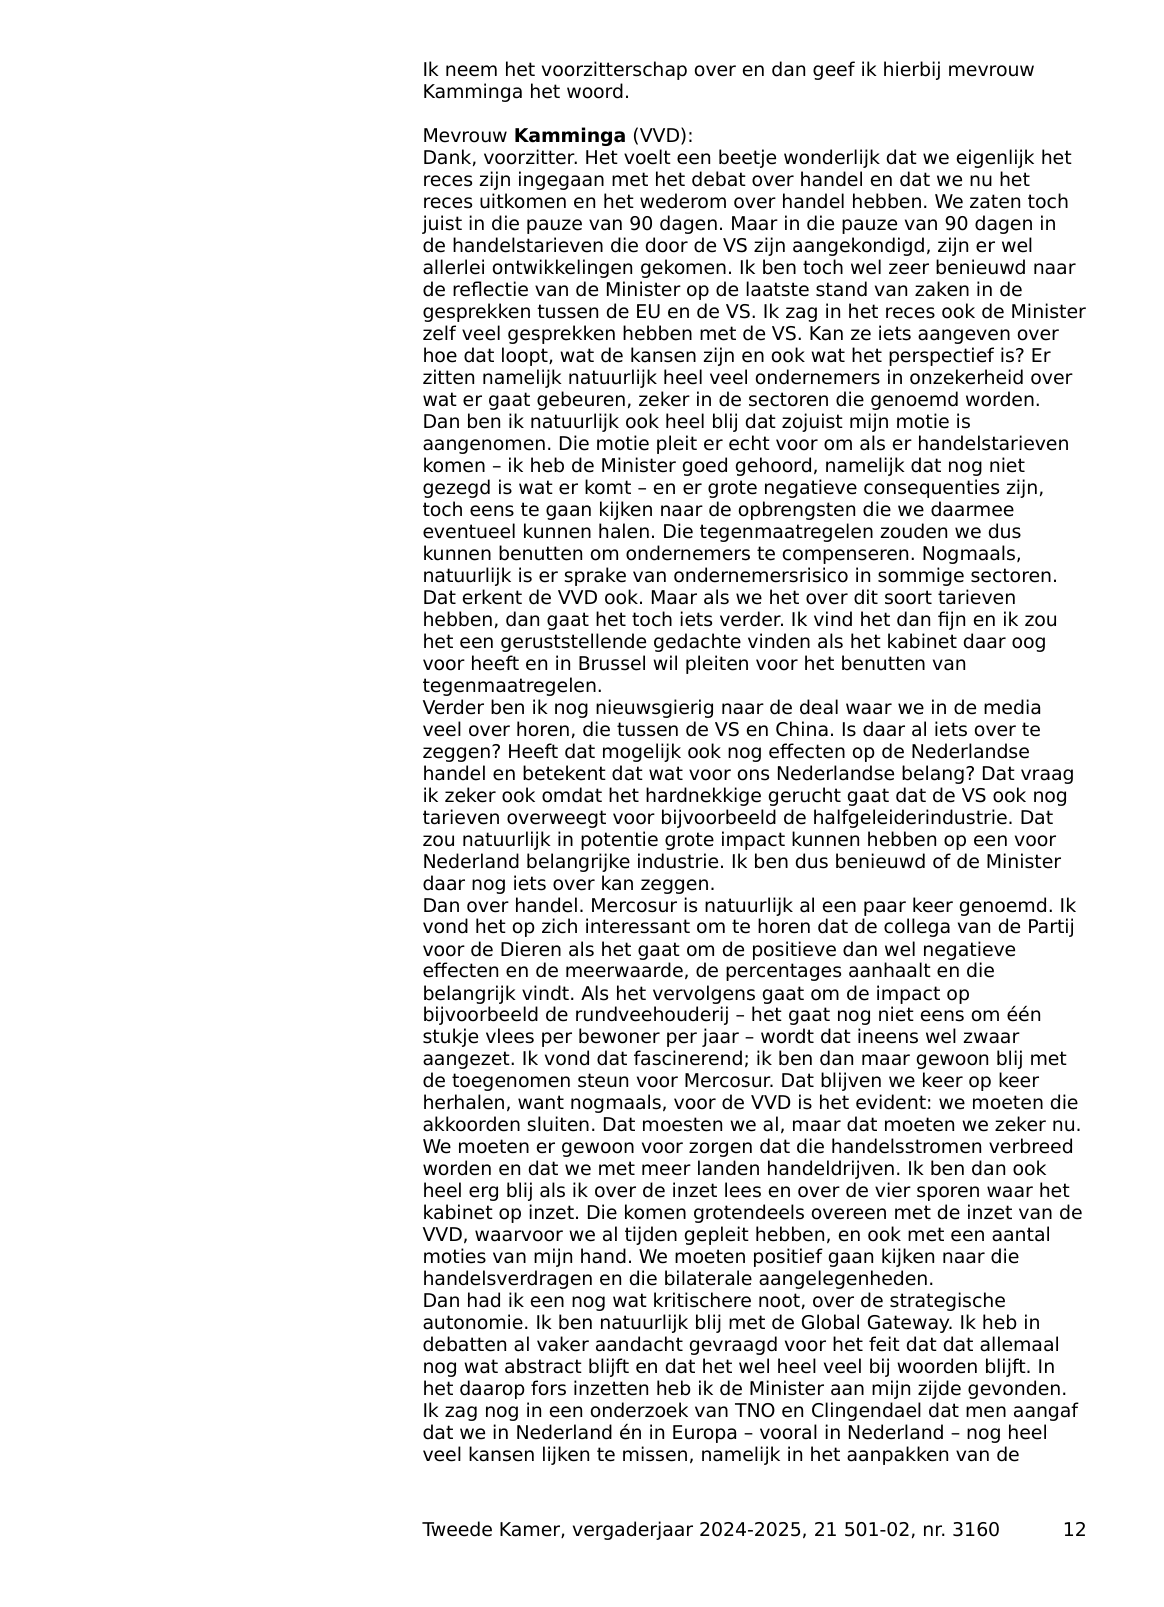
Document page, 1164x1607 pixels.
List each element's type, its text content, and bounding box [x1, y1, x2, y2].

text Verder ben ik nog nieuwsgierig naar de deal waar we in de media veel over horen, die tussen de VS en China. Is daar al iets over te zeggen? Heeft dat mogelijk ook nog effecten op de Nederlandse handel en betekent dat wat voor ons Nederlandse belang? Dat vraag ik zeker ook omdat het hardnekkige gerucht gaat dat de VS ook nog tarieven overweegt voor bijvoorbeeld de halfgeleiderindustrie. Dat zou natuurlijk in potentie grote impact kunnen hebben op een voor Nederland belangrijke industrie. Ik ben dus benieuwd of de Minister daar nog iets over kan zeggen. [422, 697, 1087, 894]
text Dan ben ik natuurlijk ook heel blij dat zojuist mijn motie is aangenomen. Die motie pleit er echt voor om als er handelstarieven komen – ik heb de Minister goed gehoord, namelijk dat nog niet gezegd is wat er komt – en er grote negatieve consequenties zijn, toch eens te gaan kijken naar de opbrengsten die we daarmee eventueel kunnen halen. Die tegenmaatregelen zouden we dus kunnen benutten om ondernemers te compenseren. Nogmaals, natuurlijk is er sprake van ondernemersrisico in sommige sectoren. Dat erkent de VVD ook. Maar als we het over dit soort tarieven hebben, dan gaat het toch iets verder. Ik vind het dan fijn en ik zou het een geruststellende gedachte vinden als het kabinet daar oog voor heeft en in Brussel wil pleiten voor het benutten van tegenmaatregelen. [422, 411, 1087, 697]
text Dank, voorzitter. Het voelt een beetje wonderlijk dat we eigenlijk het reces zijn ingegaan met het debat over handel en dat we nu het reces uitkomen en het wederom over handel hebben. We zaten toch juist in die pauze van 90 dagen. Maar in die pauze van 90 dagen in de handelstarieven die door de VS zijn aangekondigd, zijn er wel allerlei ontwikkelingen gekomen. Ik ben toch wel zeer benieuwd naar de reflectie van de Minister op de laatste stand van zaken in de gesprekken tussen de EU en de VS. Ik zag in het reces ook de Minister zelf veel gesprekken hebben met de VS. Kan ze iets aangeven over hoe dat loopt, wat de kansen zijn en ook wat het perspectief is? Er zitten namelijk natuurlijk heel veel ondernemers in onzekerheid over wat er gaat gebeuren, zeker in de sectoren die genoemd worden. [422, 147, 1087, 411]
text Dan had ik een nog wat kritischere noot, over de strategische autonomie. Ik ben natuurlijk blij met de Global Gateway. Ik heb in debatten al vaker aandacht gevraagd voor het feit dat dat allemaal nog wat abstract blijft en dat het wel heel veel bij woorden blijft. In het daarop fors inzetten heb ik de Minister aan mijn zijde gevonden. Ik zag nog in een onderzoek van TNO en Clingendael dat men aangaf dat we in Nederland én in Europa – vooral in Nederland – nog heel veel kansen lijken te missen, namelijk in het aanpakken van de [422, 1290, 1087, 1466]
text Dan over handel. Mercosur is natuurlijk al een paar keer genoemd. Ik vond het op zich interessant om te horen dat de collega van de Partij voor de Dieren als het gaat om de positieve dan wel negatieve effecten en de meerwaarde, de percentages aanhaalt en die belangrijk vindt. Als het vervolgens gaat om de impact op bijvoorbeeld de rundveehouderij – het gaat nog niet eens om één stukje vlees per bewoner per jaar – wordt dat ineens wel zwaar aangezet. Ik vond dat fascinerend; ik ben dan maar gewoon blij met de toegenomen steun voor Mercosur. Dat blijven we keer op keer herhalen, want nogmaals, voor de VVD is het evident: we moeten die akkoorden sluiten. Dat moesten we al, maar dat moeten we zeker nu. We moeten er gewoon voor zorgen dat die handelsstromen verbreed worden en dat we met meer landen handeldrijven. Ik ben dan ook heel erg blij als ik over de inzet lees en over de vier sporen waar het kabinet op inzet. Die komen grotendeels overeen met de inzet van de VVD, waarvoor we al tijden gepleit hebben, en ook met een aantal moties van mijn hand. We moeten positief gaan kijken naar die handelsverdragen en die bilaterale aangelegenheden. [422, 894, 1087, 1290]
text Ik neem het voorzitterschap over en dan geef ik hierbij mevrouw Kamminga het woord. [422, 59, 1087, 103]
text Mevrouw Kamminga (VVD): [422, 125, 1087, 147]
